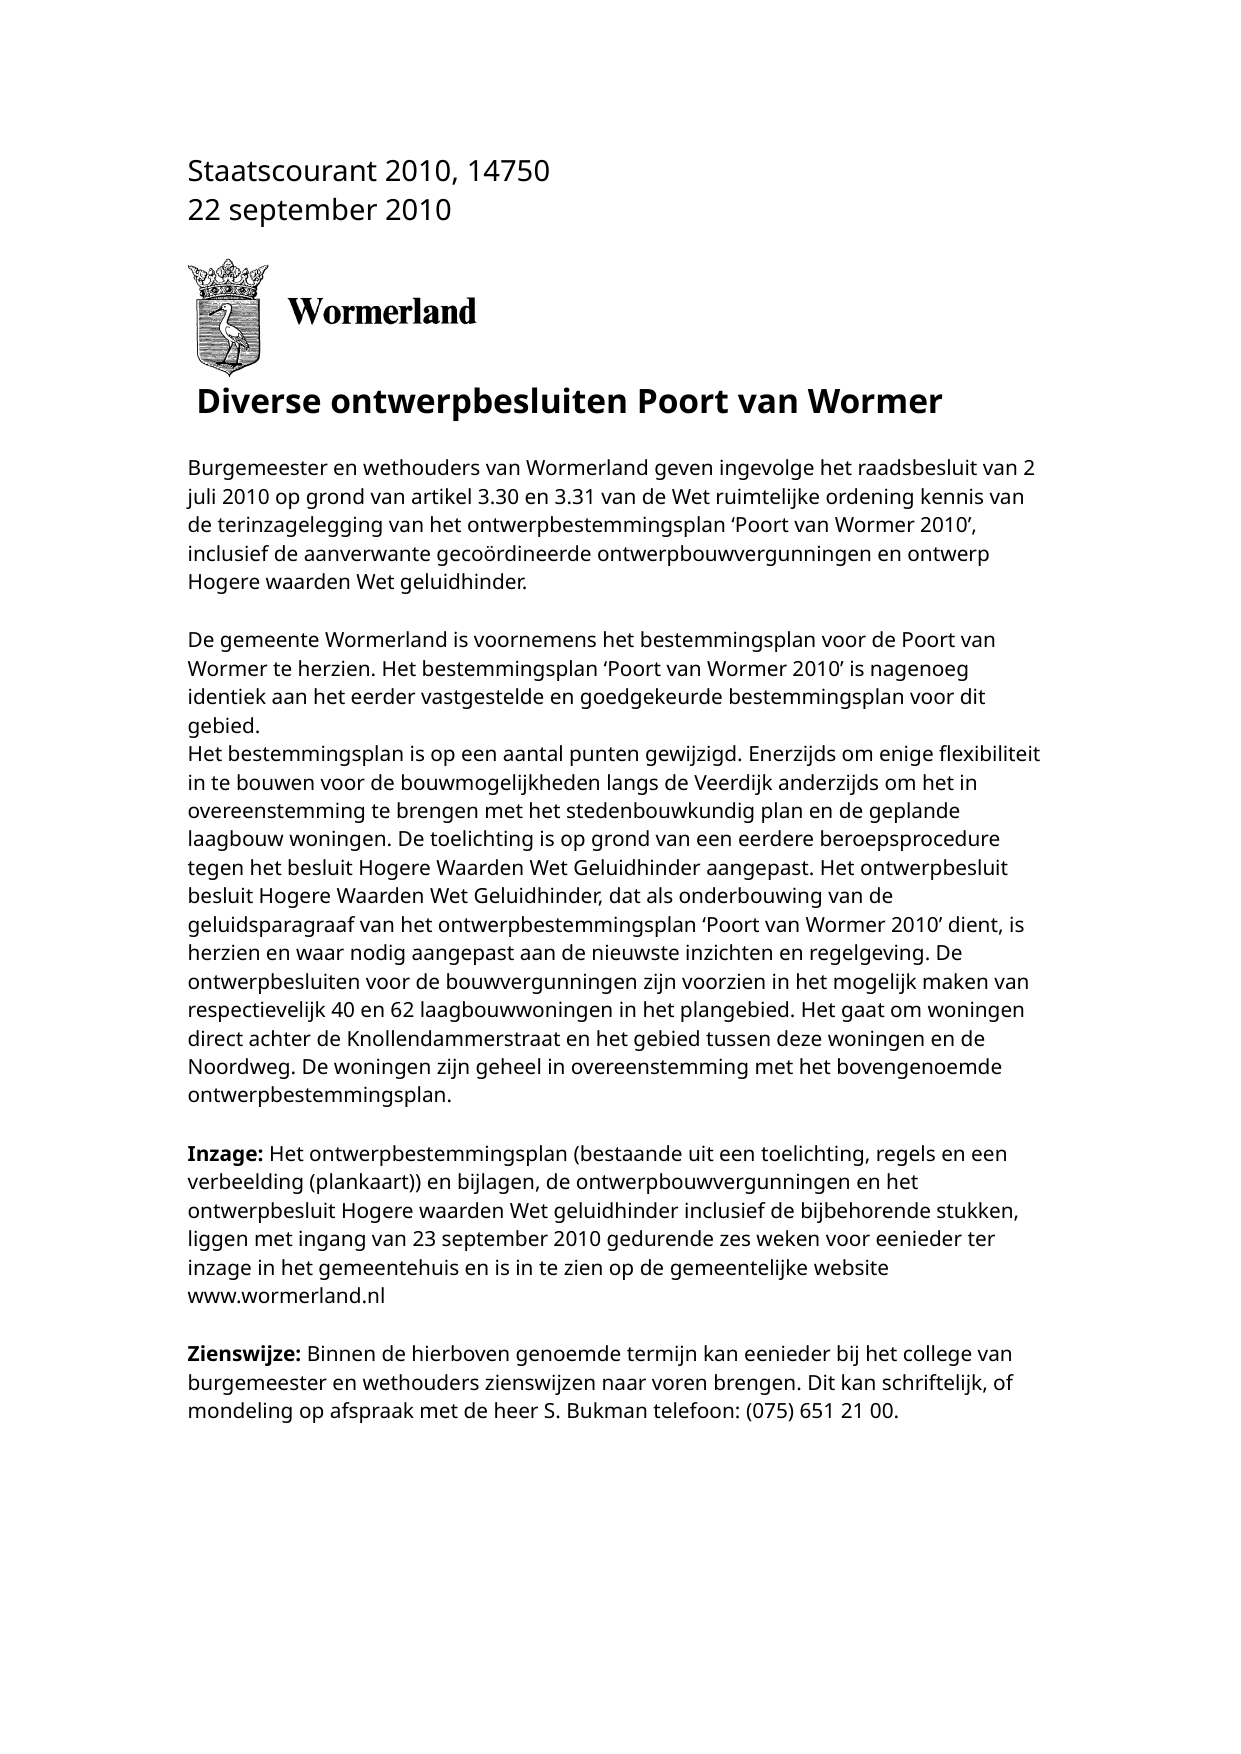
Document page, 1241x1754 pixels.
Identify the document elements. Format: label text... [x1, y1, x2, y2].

text 22 september 2010 [187, 190, 1053, 229]
text De gemeente Wormerland is voornemens het bestemmingsplan voor de Poort van Wormer te herzien. Het bestemmingsplan ‘Poort van Wormer 2010’ is nagenoeg identiek aan het eerder vastgestelde en goedgekeurde bestemmingsplan voor dit gebied. [187, 626, 1053, 739]
text Zienswijze: Binnen de hierboven genoemde termijn kan eenieder bij het college van burgemeester en wethouders zienswijzen naar voren brengen. Dit kan schriftelijk, of mondeling op afspraak met de heer S. Bukman telefoon: (075) 651 21 00. [187, 1339, 1053, 1425]
picture [187, 258, 477, 378]
text Het bestemmingsplan is op een aantal punten gewijzigd. Enerzijds om enige flexibiliteit in te bouwen voor de bouwmogelijkheden langs de Veerdijk anderzijds om het in overeenstemming te brengen met het stedenbouwkundig plan en de geplande laagbouw woningen. De toelichting is op grond van een eerdere beroepsprocedure tegen het besluit Hogere Waarden Wet Geluidhinder aangepast. Het ontwerpbesluit besluit Hogere Waarden Wet Geluidhinder, dat als onderbouwing van de geluidsparagraaf van het ontwerpbestemmingsplan ‘Poort van Wormer 2010’ dient, is herzien en waar nodig aangepast aan de nieuwste inzichten en regelgeving. De ontwerpbesluiten voor de bouwvergunningen zijn voorzien in het mogelijk maken van respectievelijk 40 en 62 laagbouwwoningen in het plangebied. Het gaat om woningen direct achter de Knollendammerstraat en het gebied tussen deze woningen en de Noordweg. De woningen zijn geheel in overeenstemming met het bovengenoemde ontwerpbestemmingsplan. [187, 739, 1053, 1109]
text Inzage: Het ontwerpbestemmingsplan (bestaande uit een toelichting, regels en een verbeelding (plankaart)) en bijlagen, de ontwerpbouwvergunningen en het ontwerpbesluit Hogere waarden Wet geluidhinder inclusief de bijbehorende stukken, liggen met ingang van 23 september 2010 gedurende zes weken voor eenieder ter inzage in het gemeentehuis en is in te zien op de gemeentelijke website www.wormerland.nl [187, 1139, 1053, 1309]
subtitle Diverse ontwerpbesluiten Poort van Wormer [187, 271, 1053, 423]
text Staatscourant 2010, 14750 [187, 150, 1053, 190]
text Burgemeester en wethouders van Wormerland geven ingevolge het raadsbesluit van 2 juli 2010 op grond van artikel 3.30 en 3.31 van de Wet ruimtelijke ordening kennis van de terinzagelegging van het ontwerpbestemmingsplan ‘Poort van Wormer 2010’, inclusief de aanverwante gecoördineerde ontwerpbouwvergunningen en ontwerp Hogere waarden Wet geluidhinder. [187, 453, 1053, 596]
